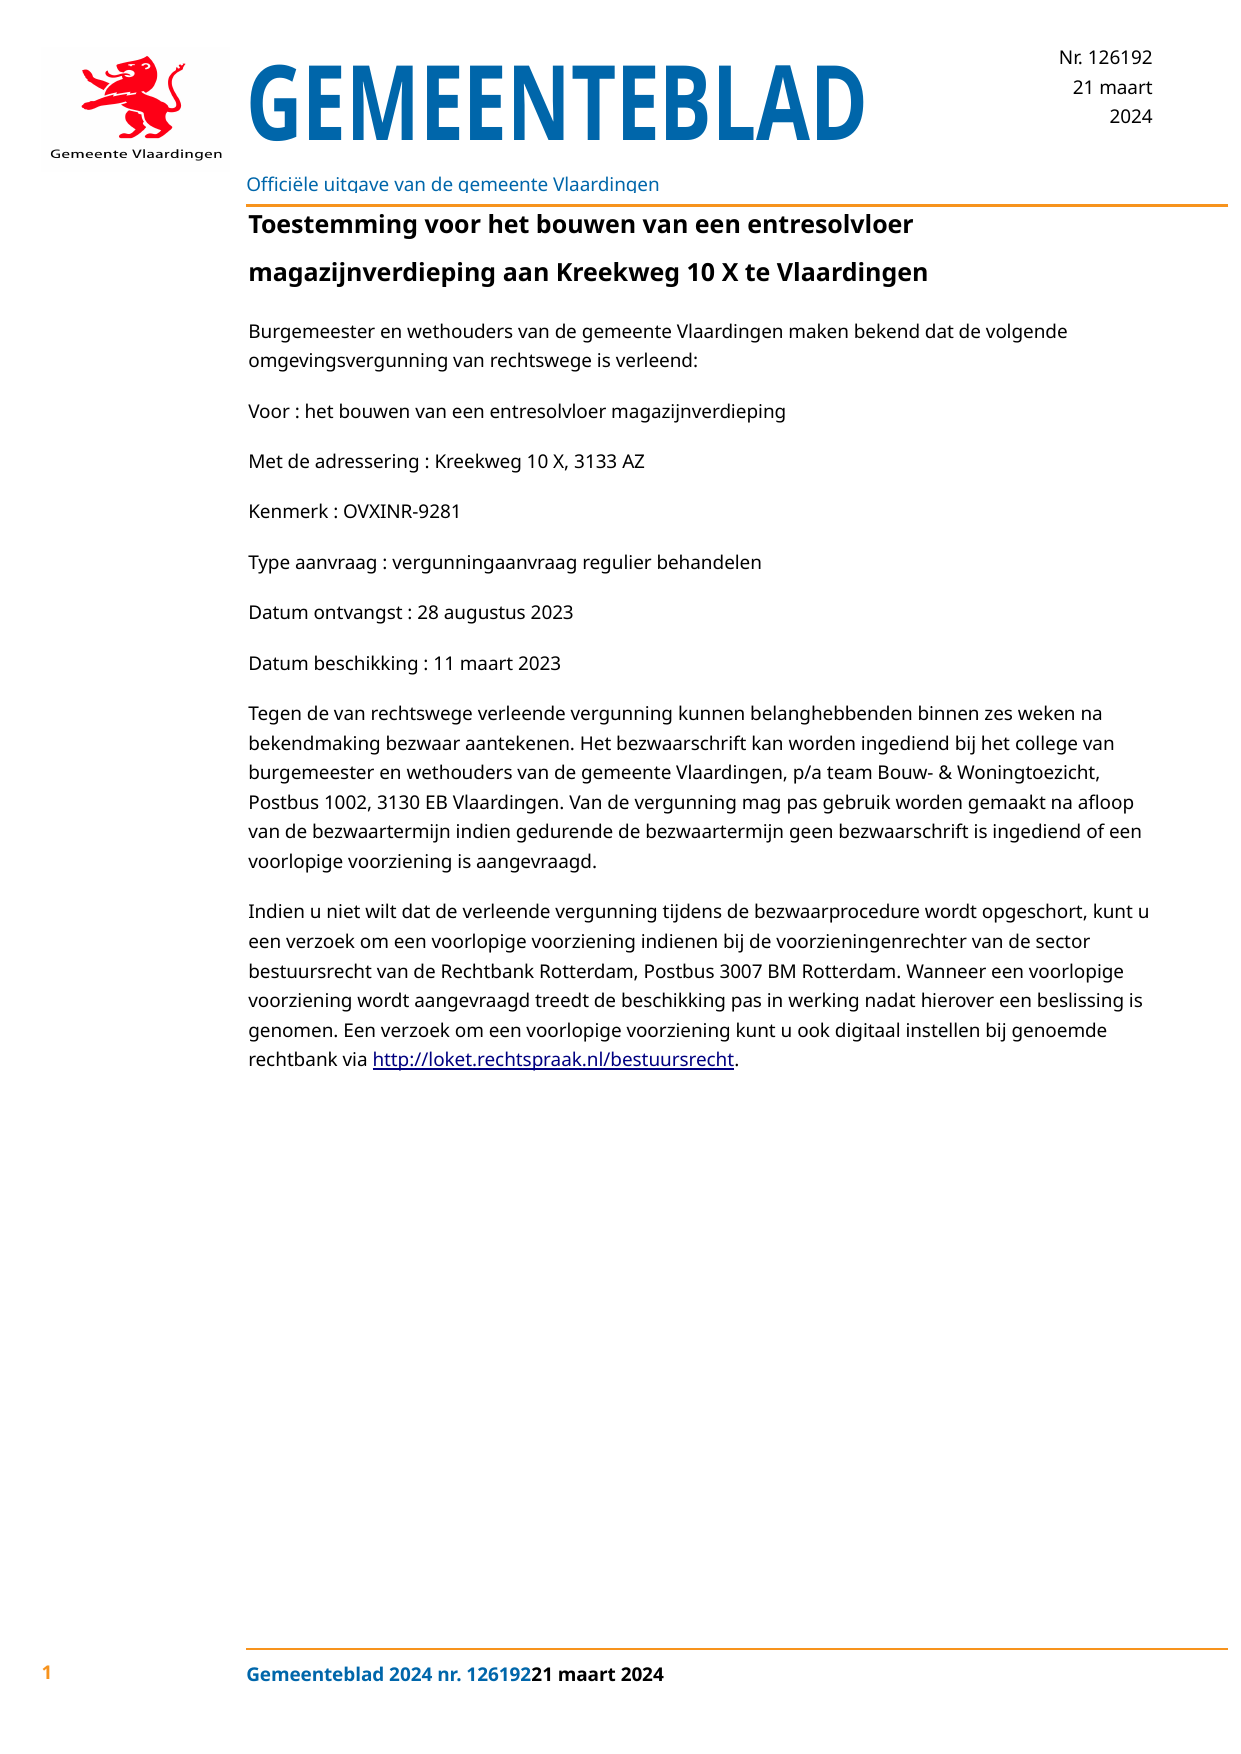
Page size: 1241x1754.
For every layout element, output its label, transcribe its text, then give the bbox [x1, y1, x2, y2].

text Burgemeester en wethouders van de gemeente Vlaardingen maken bekend dat de volgende omgevingsvergunning van rechtswege is verleend: [248, 318, 1152, 373]
text Indien u niet wilt dat de verleende vergunning tijdens de bezwaarprocedure wordt opgeschort, kunt u een verzoek om een voorlopige voorziening indienen bij de voorzieningenrechter van de sector bestuursrecht van de Rechtbank Rotterdam, Postbus 3007 BM Rotterdam. Wanneer een voorlopige voorziening wordt aangevraagd treedt de beschikking pas in werking nadat hierover een beslissing is genomen. Een verzoek om een voorlopige voorziening kunt u ook digitaal instellen bij genoemde rechtbank via http://loket.rechtspraak.nl/bestuursrecht. [248, 899, 1152, 1072]
picture [41, 47, 231, 172]
text Voor : het bouwen van een entresolvloer magazijnverdieping [248, 398, 1152, 424]
text Met de adressering : Kreekweg 10 X, 3133 AZ [248, 448, 1152, 474]
text Tegen de van rechtswege verleende vergunning kunnen belanghebbenden binnen zes weken na bekendmaking bezwaar aantekenen. Het bezwaarschrift kan worden ingediend bij het college van burgemeester en wethouders van de gemeente Vlaardingen, p/a team Bouw- & Woningtoezicht, Postbus 1002, 3130 EB Vlaardingen. Van de vergunning mag pas gebruik worden gemaakt na afloop van de bezwaartermijn indien gedurende de bezwaartermijn geen bezwaarschrift is ingediend of een voorlopige voorziening is aangevraagd. [248, 700, 1152, 874]
text Datum ontvangst : 28 augustus 2023 [248, 599, 1152, 625]
text Toestemming voor het bouwen van een entresolvloer magazijnverdieping aan Kreekweg 10 X te Vlaardingen [248, 207, 1152, 288]
text Type aanvraag : vergunningaanvraag regulier behandelen [248, 549, 1152, 575]
text Kenmerk : OVXINR-9281 [248, 499, 1152, 524]
text Datum beschikking : 11 maart 2023 [248, 650, 1152, 676]
